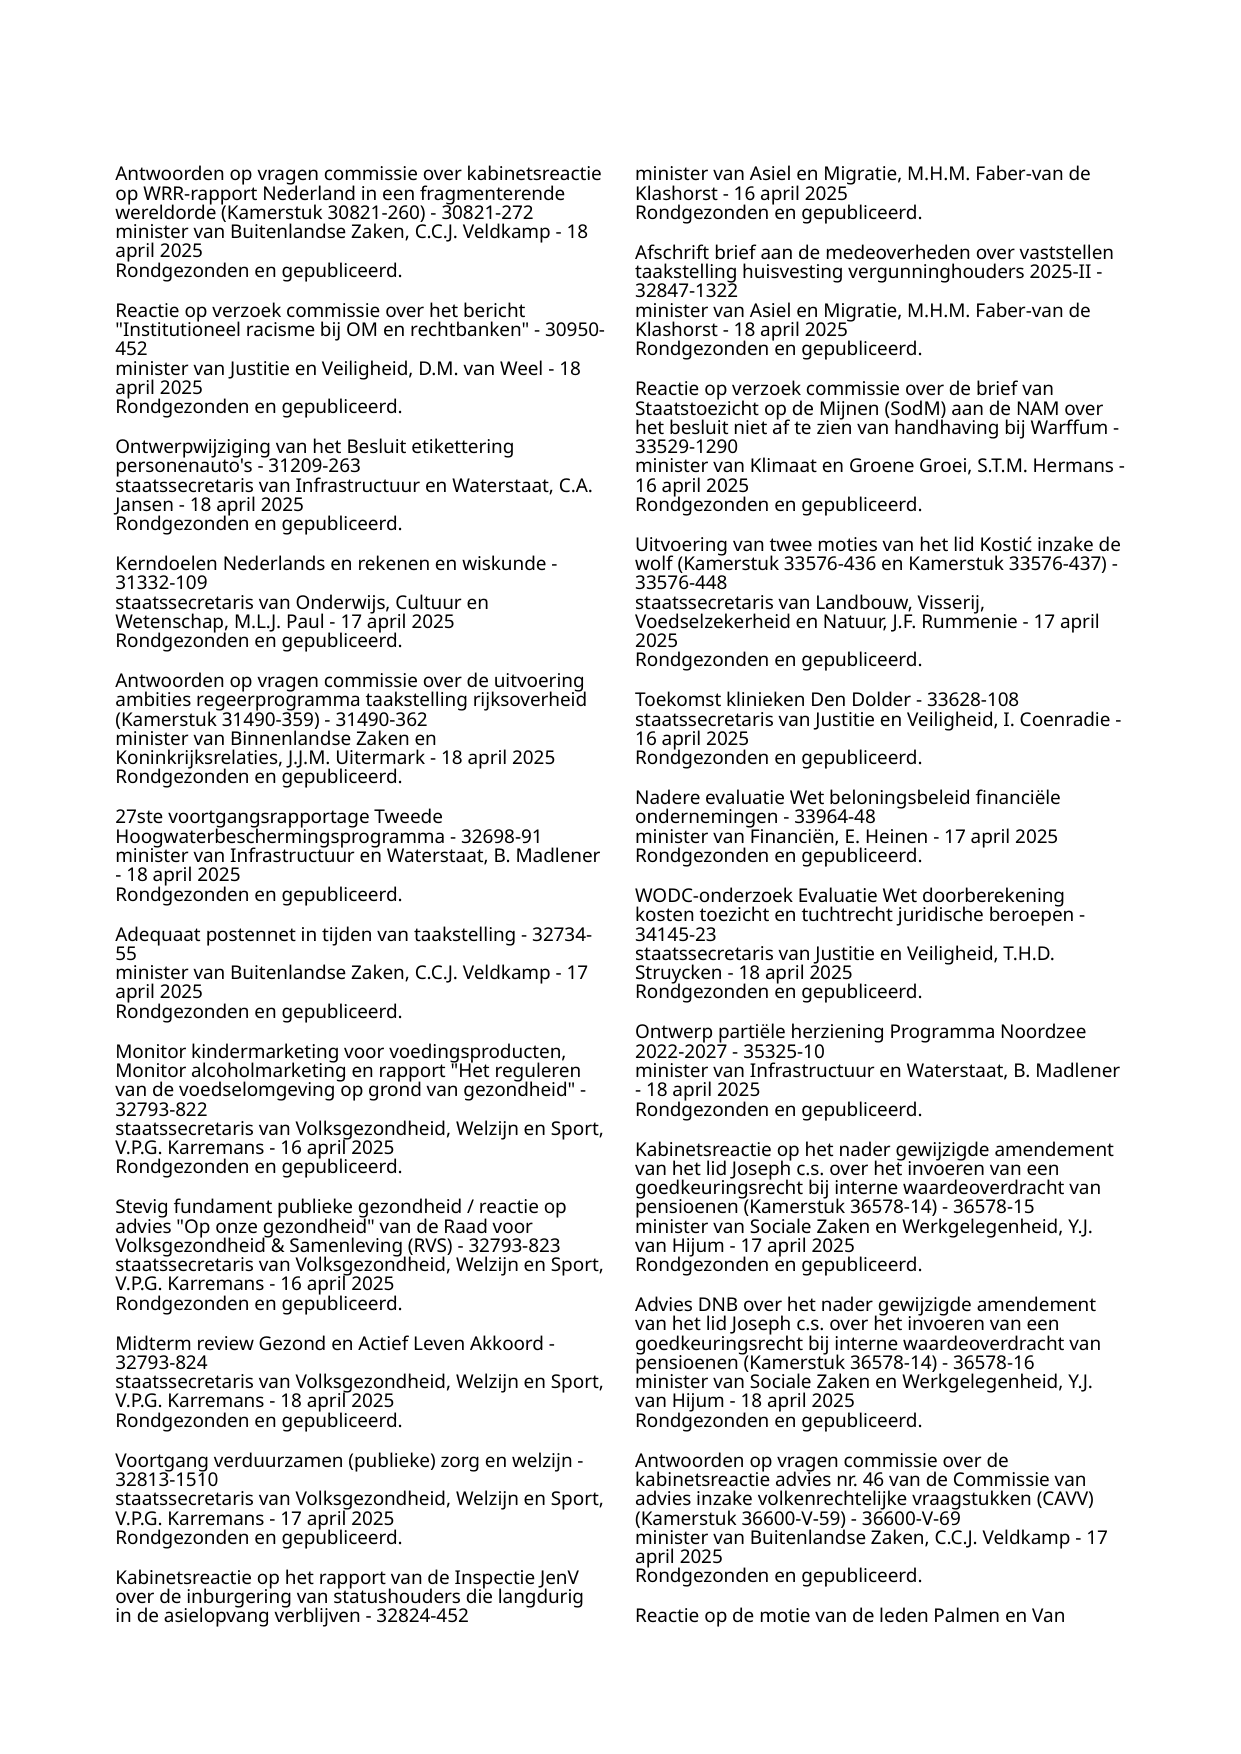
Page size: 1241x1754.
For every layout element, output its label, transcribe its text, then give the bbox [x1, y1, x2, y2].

text Rondgezonden en gepubliceerd. [115, 1003, 605, 1022]
text Adequaat postennet in tijden van taakstelling - 32734-55 [115, 926, 605, 964]
text minister van Sociale Zaken en Werkgelegenheid, Y.J. van Hijum - 17 april 2025 [635, 1218, 1125, 1256]
text Reactie op de motie van de leden Palmen en Van [635, 1607, 1125, 1627]
text Reactie op verzoek commissie over het bericht "Institutioneel racisme bij OM en rechtbanken" - 30950-452 [115, 302, 605, 359]
text Nadere evaluatie Wet beloningsbeleid financiële ondernemingen - 33964-48 [635, 789, 1125, 828]
text Kabinetsreactie op het nader gewijzigde amendement van het lid Joseph c.s. over het invoeren van een goedkeuringsrecht bij interne waardeoverdracht van pensioenen (Kamerstuk 36578-14) - 36578-15 [635, 1141, 1125, 1218]
text Rondgezonden en gepubliceerd. [115, 768, 605, 788]
text Midterm review Gezond en Actief Leven Akkoord - 32793-824 [115, 1335, 605, 1373]
text Rondgezonden en gepubliceerd. [635, 749, 1125, 768]
text minister van Buitenlandse Zaken, C.C.J. Veldkamp - 18 april 2025 [115, 223, 605, 262]
text Advies DNB over het nader gewijzigde amendement van het lid Joseph c.s. over het invoeren van een goedkeuringsrecht bij interne waardeoverdracht van pensioenen (Kamerstuk 36578-14) - 36578-16 [635, 1296, 1125, 1373]
text Afschrift brief aan de medeoverheden over vaststellen taakstelling huisvesting vergunninghouders 2025-II - 32847-1322 [635, 244, 1125, 302]
text Reactie op verzoek commissie over de brief van Staatstoezicht op de Mijnen (SodM) aan de NAM over het besluit niet af te zien van handhaving bij Warffum - 33529-1290 [635, 380, 1125, 457]
text Uitvoering van twee moties van het lid Kostić inzake de wolf (Kamerstuk 33576-436 en Kamerstuk 33576-437) - 33576-448 [635, 536, 1125, 594]
text Rondgezonden en gepubliceerd. [115, 515, 605, 534]
text 27ste voortgangsrapportage Tweede Hoogwaterbeschermingsprogramma - 32698-91 [115, 808, 605, 847]
text Ontwerp partiële herziening Programma Noordzee 2022-2027 - 35325-10 [635, 1023, 1125, 1062]
text Rondgezonden en gepubliceerd. [115, 632, 605, 651]
text Rondgezonden en gepubliceerd. [115, 1295, 605, 1314]
text Rondgezonden en gepubliceerd. [635, 1256, 1125, 1275]
text Rondgezonden en gepubliceerd. [115, 1158, 605, 1178]
text Rondgezonden en gepubliceerd. [635, 983, 1125, 1003]
text Stevig fundament publieke gezondheid / reactie op advies "Op onze gezondheid" van de Raad voor Volksgezondheid & Samenleving (RVS) - 32793-823 [115, 1198, 605, 1256]
text Toekomst klinieken Den Dolder - 33628-108 [635, 691, 1125, 711]
text Rondgezonden en gepubliceerd. [635, 1101, 1125, 1120]
text Rondgezonden en gepubliceerd. [115, 886, 605, 905]
text staatssecretaris van Volksgezondheid, Welzijn en Sport, V.P.G. Karremans - 17 april 2025 [115, 1490, 605, 1529]
text Voortgang verduurzamen (publieke) zorg en welzijn - 32813-1510 [115, 1452, 605, 1490]
text minister van Klimaat en Groene Groei, S.T.M. Hermans - 16 april 2025 [635, 457, 1125, 496]
text staatssecretaris van Justitie en Veiligheid, I. Coenradie - 16 april 2025 [635, 711, 1125, 749]
text minister van Asiel en Migratie, M.H.M. Faber-van de Klashorst - 16 april 2025 [635, 165, 1125, 204]
text Rondgezonden en gepubliceerd. [635, 847, 1125, 866]
text Ontwerpwijziging van het Besluit etikettering personenauto's - 31209-263 [115, 438, 605, 477]
text minister van Financiën, E. Heinen - 17 april 2025 [635, 828, 1125, 847]
text Rondgezonden en gepubliceerd. [635, 651, 1125, 671]
text Rondgezonden en gepubliceerd. [635, 496, 1125, 515]
text minister van Infrastructuur en Waterstaat, B. Madlener - 18 april 2025 [635, 1062, 1125, 1101]
text Rondgezonden en gepubliceerd. [635, 1567, 1125, 1587]
text Rondgezonden en gepubliceerd. [635, 1412, 1125, 1431]
text Rondgezonden en gepubliceerd. [635, 204, 1125, 223]
text minister van Infrastructuur en Waterstaat, B. Madlener - 18 april 2025 [115, 847, 605, 886]
text minister van Binnenlandse Zaken en Koninkrijksrelaties, J.J.M. Uitermark - 18 april 2025 [115, 730, 605, 768]
text Rondgezonden en gepubliceerd. [635, 340, 1125, 359]
text staatssecretaris van Justitie en Veiligheid, T.H.D. Struycken - 18 april 2025 [635, 945, 1125, 983]
text minister van Buitenlandse Zaken, C.C.J. Veldkamp - 17 april 2025 [635, 1529, 1125, 1567]
text Antwoorden op vragen commissie over de kabinetsreactie advies nr. 46 van de Commissie van advies inzake volkenrechtelijke vraagstukken (CAVV) (Kamerstuk 36600-V-59) - 36600-V-69 [635, 1452, 1125, 1529]
text staatssecretaris van Infrastructuur en Waterstaat, C.A. Jansen - 18 april 2025 [115, 477, 605, 515]
text staatssecretaris van Volksgezondheid, Welzijn en Sport, V.P.G. Karremans - 16 april 2025 [115, 1256, 605, 1295]
text Antwoorden op vragen commissie over kabinetsreactie op WRR-rapport Nederland in een fragmenterende wereldorde (Kamerstuk 30821-260) - 30821-272 [115, 165, 605, 223]
text Rondgezonden en gepubliceerd. [115, 1529, 605, 1548]
text Kerndoelen Nederlands en rekenen en wiskunde - 31332-109 [115, 555, 605, 594]
text staatssecretaris van Landbouw, Visserij, Voedselzekerheid en Natuur, J.F. Rummenie - 17 april 2025 [635, 594, 1125, 651]
text Rondgezonden en gepubliceerd. [115, 1412, 605, 1431]
text WODC-onderzoek Evaluatie Wet doorberekening kosten toezicht en tuchtrecht juridische beroepen - 34145-23 [635, 887, 1125, 945]
text minister van Asiel en Migratie, M.H.M. Faber-van de Klashorst - 18 april 2025 [635, 302, 1125, 340]
text Rondgezonden en gepubliceerd. [115, 398, 605, 417]
text minister van Buitenlandse Zaken, C.C.J. Veldkamp - 17 april 2025 [115, 964, 605, 1003]
text Antwoorden op vragen commissie over de uitvoering ambities regeerprogramma taakstelling rijksoverheid (Kamerstuk 31490-359) - 31490-362 [115, 672, 605, 730]
text Kabinetsreactie op het rapport van de Inspectie JenV over de inburgering van statushouders die langdurig in de asielopvang verblijven - 32824-452 [115, 1569, 605, 1627]
text Rondgezonden en gepubliceerd. [115, 262, 605, 281]
text Monitor kindermarketing voor voedingsproducten, Monitor alcoholmarketing en rapport "Het reguleren van de voedselomgeving op grond van gezondheid" - 32793-822 [115, 1043, 605, 1120]
text minister van Sociale Zaken en Werkgelegenheid, Y.J. van Hijum - 18 april 2025 [635, 1373, 1125, 1412]
text minister van Justitie en Veiligheid, D.M. van Weel - 18 april 2025 [115, 359, 605, 398]
text staatssecretaris van Volksgezondheid, Welzijn en Sport, V.P.G. Karremans - 16 april 2025 [115, 1120, 605, 1158]
text staatssecretaris van Volksgezondheid, Welzijn en Sport, V.P.G. Karremans - 18 april 2025 [115, 1373, 605, 1412]
text staatssecretaris van Onderwijs, Cultuur en Wetenschap, M.L.J. Paul - 17 april 2025 [115, 594, 605, 632]
